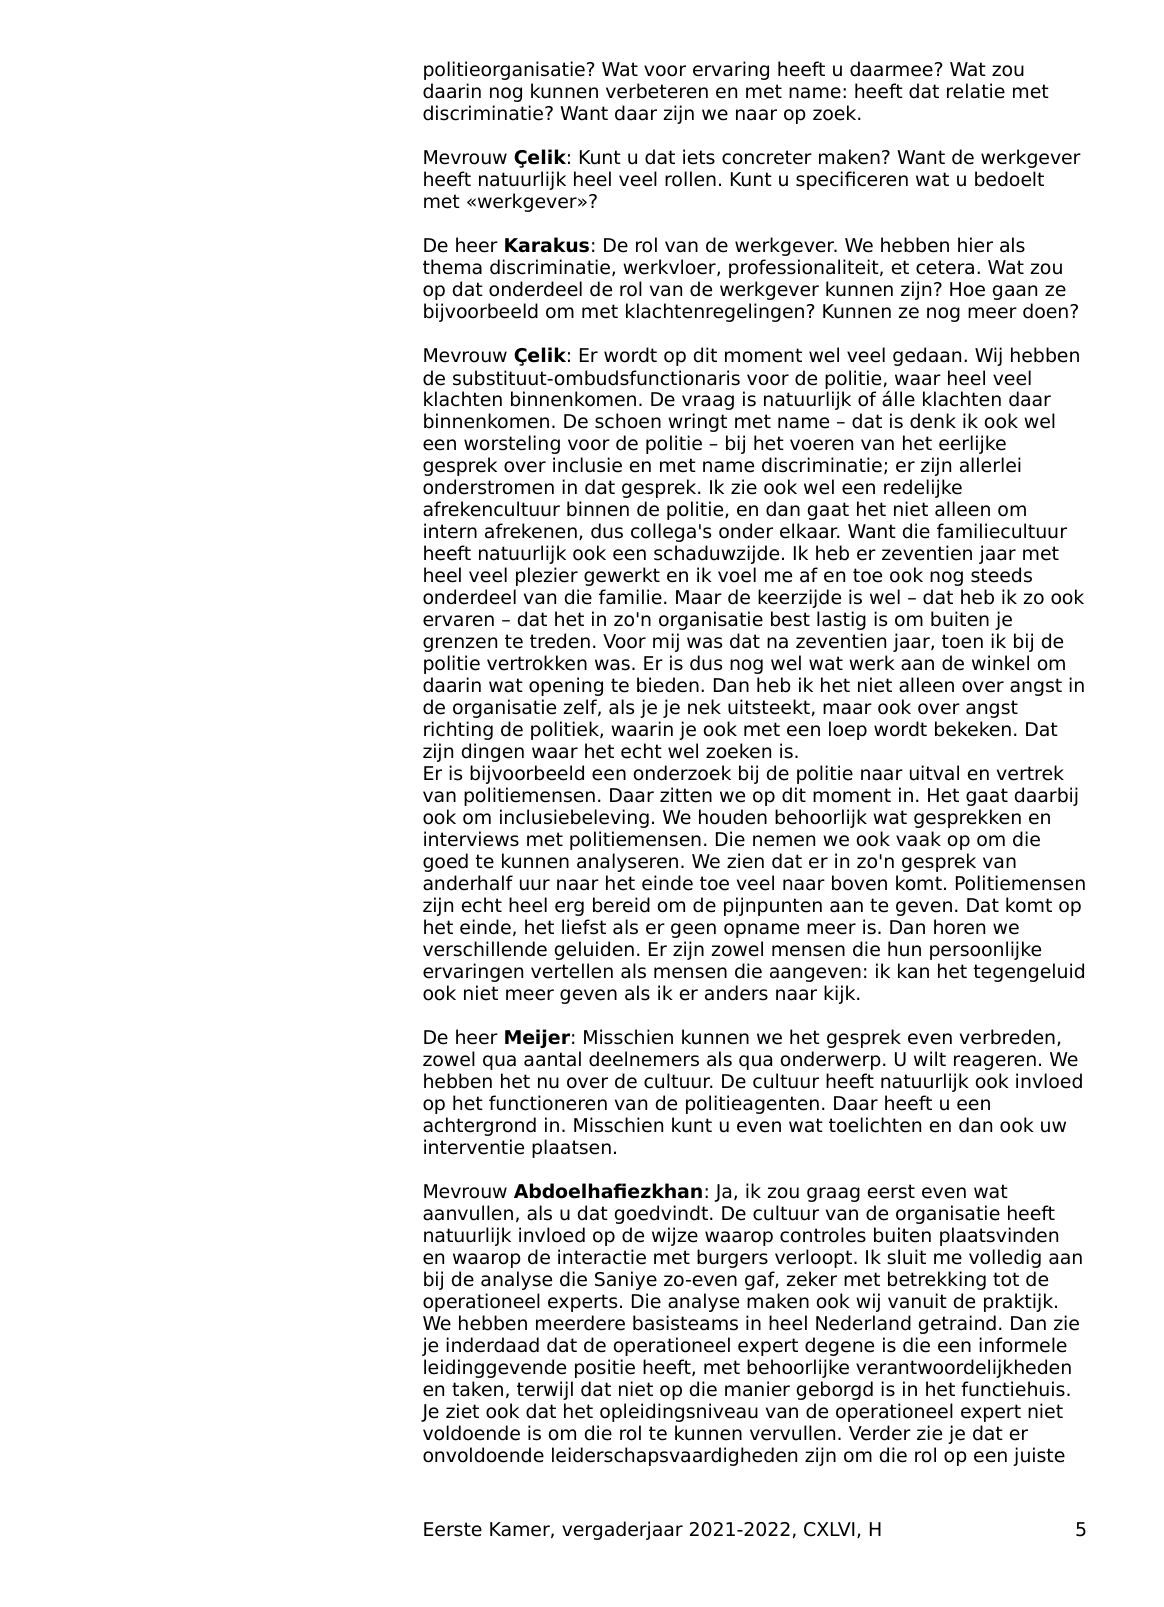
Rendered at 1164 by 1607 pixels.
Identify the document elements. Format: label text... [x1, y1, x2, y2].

text Er is bijvoorbeeld een onderzoek bij de politie naar uitval en vertrek van politiemensen. Daar zitten we op dit moment in. Het gaat daarbij ook om inclusiebeleving. We houden behoorlijk wat gesprekken en interviews met politiemensen. Die nemen we ook vaak op om die goed te kunnen analyseren. We zien dat er in zo'n gesprek van anderhalf uur naar het einde toe veel naar boven komt. Politiemensen zijn echt heel erg bereid om de pijnpunten aan te geven. Dat komt op het einde, het liefst als er geen opname meer is. Dan horen we verschillende geluiden. Er zijn zowel mensen die hun persoonlijke ervaringen vertellen als mensen die aangeven: ik kan het tegengeluid ook niet meer geven als ik er anders naar kijk. [422, 763, 1087, 1005]
text Mevrouw Çelik: Kunt u dat iets concreter maken? Want de werkgever heeft natuurlijk heel veel rollen. Kunt u specificeren wat u bedoelt met «werkgever»? [422, 147, 1087, 213]
text politieorganisatie? Wat voor ervaring heeft u daarmee? Wat zou daarin nog kunnen verbeteren en met name: heeft dat relatie met discriminatie? Want daar zijn we naar op zoek. [422, 59, 1087, 125]
text Mevrouw Abdoelhafiezkhan: Ja, ik zou graag eerst even wat aanvullen, als u dat goedvindt. De cultuur van de organisatie heeft natuurlijk invloed op de wijze waarop controles buiten plaatsvinden en waarop de interactie met burgers verloopt. Ik sluit me volledig aan bij de analyse die Saniye zo-even gaf, zeker met betrekking tot de operationeel experts. Die analyse maken ook wij vanuit de praktijk. We hebben meerdere basisteams in heel Nederland getraind. Dan zie je inderdaad dat de operationeel expert degene is die een informele leidinggevende positie heeft, met behoorlijke verantwoordelijkheden en taken, terwijl dat niet op die manier geborgd is in het functiehuis. Je ziet ook dat het opleidingsniveau van de operationeel expert niet voldoende is om die rol te kunnen vervullen. Verder zie je dat er onvoldoende leiderschapsvaardigheden zijn om die rol op een juiste [422, 1181, 1087, 1467]
text Mevrouw Çelik: Er wordt op dit moment wel veel gedaan. Wij hebben de substituut-ombudsfunctionaris voor de politie, waar heel veel klachten binnenkomen. De vraag is natuurlijk of álle klachten daar binnenkomen. De schoen wringt met name – dat is denk ik ook wel een worsteling voor de politie – bij het voeren van het eerlijke gesprek over inclusie en met name discriminatie; er zijn allerlei onderstromen in dat gesprek. Ik zie ook wel een redelijke afrekencultuur binnen de politie, en dan gaat het niet alleen om intern afrekenen, dus collega's onder elkaar. Want die familiecultuur heeft natuurlijk ook een schaduwzijde. Ik heb er zeventien jaar met heel veel plezier gewerkt en ik voel me af en toe ook nog steeds onderdeel van die familie. Maar de keerzijde is wel – dat heb ik zo ook ervaren – dat het in zo'n organisatie best lastig is om buiten je grenzen te treden. Voor mij was dat na zeventien jaar, toen ik bij de politie vertrokken was. Er is dus nog wel wat werk aan de winkel om daarin wat opening te bieden. Dan heb ik het niet alleen over angst in de organisatie zelf, als je je nek uitsteekt, maar ook over angst richting de politiek, waarin je ook met een loep wordt bekeken. Dat zijn dingen waar het echt wel zoeken is. [422, 345, 1087, 763]
text De heer Meijer: Misschien kunnen we het gesprek even verbreden, zowel qua aantal deelnemers als qua onderwerp. U wilt reageren. We hebben het nu over de cultuur. De cultuur heeft natuurlijk ook invloed op het functioneren van de politieagenten. Daar heeft u een achtergrond in. Misschien kunt u even wat toelichten en dan ook uw interventie plaatsen. [422, 1027, 1087, 1159]
text De heer Karakus: De rol van de werkgever. We hebben hier als thema discriminatie, werkvloer, professionaliteit, et cetera. Wat zou op dat onderdeel de rol van de werkgever kunnen zijn? Hoe gaan ze bijvoorbeeld om met klachtenregelingen? Kunnen ze nog meer doen? [422, 235, 1087, 323]
